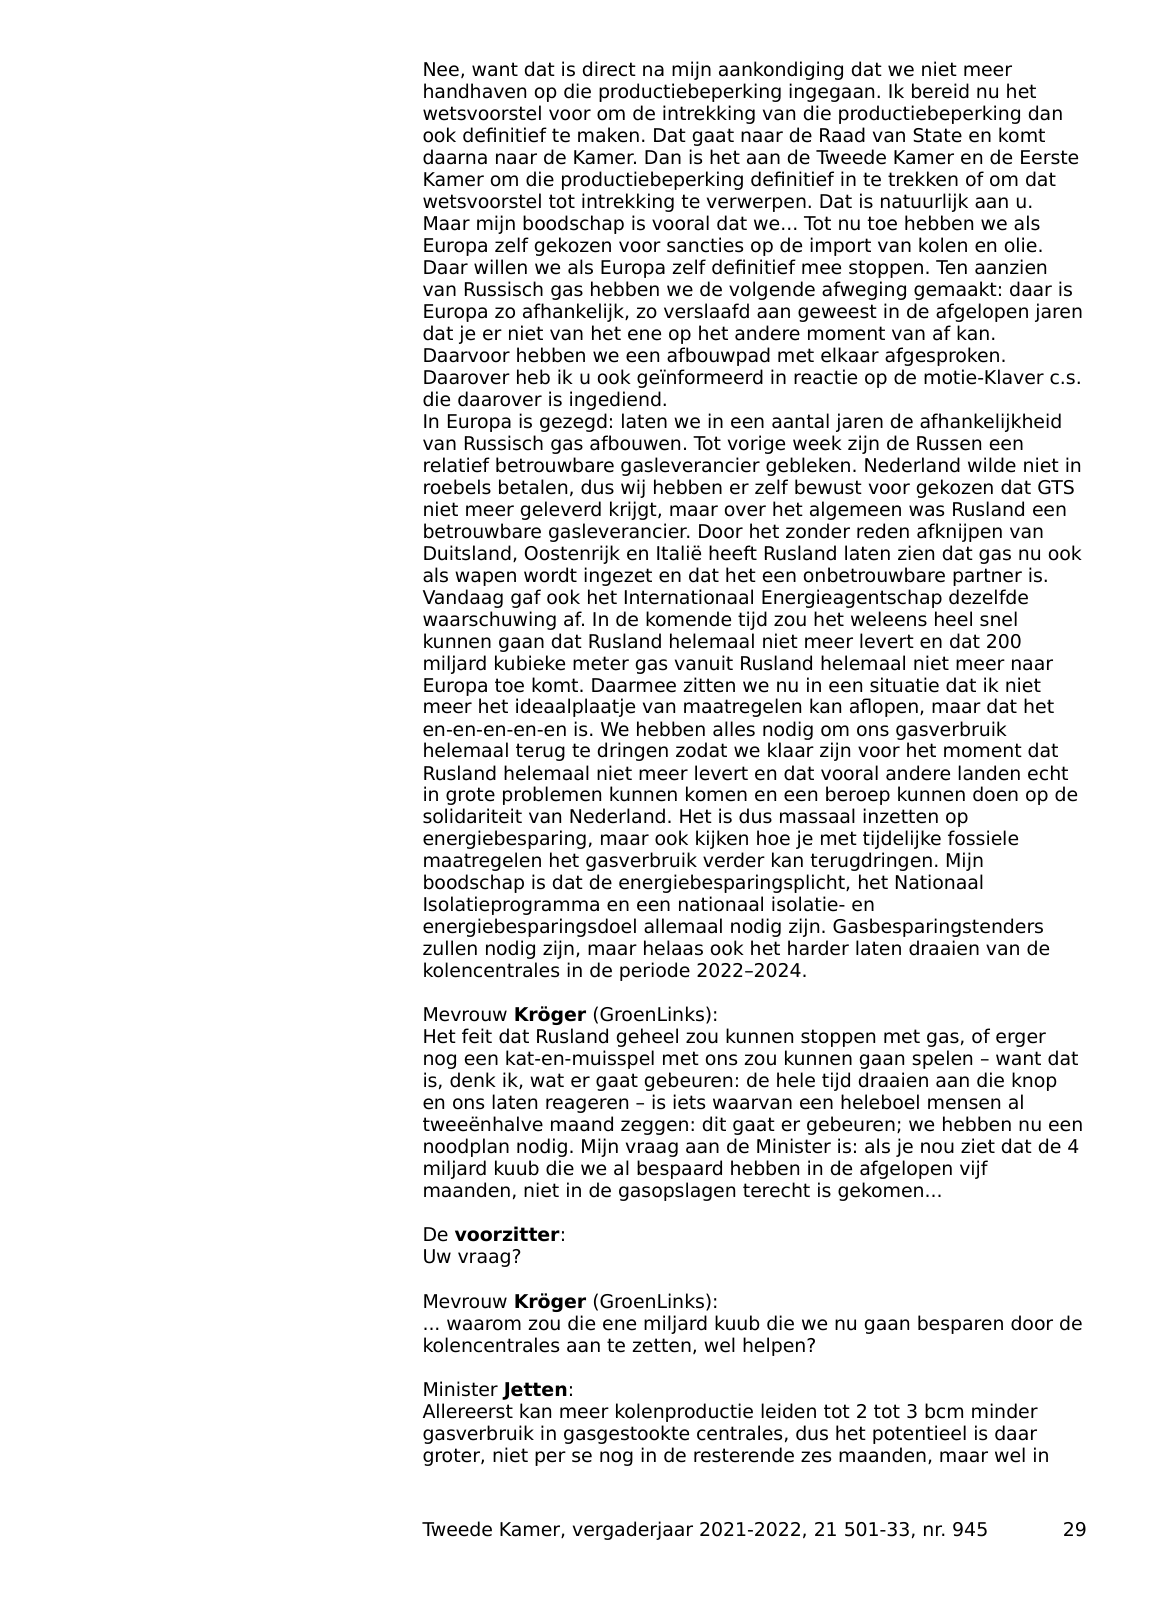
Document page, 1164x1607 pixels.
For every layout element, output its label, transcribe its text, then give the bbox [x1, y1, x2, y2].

text In Europa is gezegd: laten we in een aantal jaren de afhankelijkheid van Russisch gas afbouwen. Tot vorige week zijn de Russen een relatief betrouwbare gasleverancier gebleken. Nederland wilde niet in roebels betalen, dus wij hebben er zelf bewust voor gekozen dat GTS niet meer geleverd krijgt, maar over het algemeen was Rusland een betrouwbare gasleverancier. Door het zonder reden afknijpen van Duitsland, Oostenrijk en Italië heeft Rusland laten zien dat gas nu ook als wapen wordt ingezet en dat het een onbetrouwbare partner is. Vandaag gaf ook het Internationaal Energieagentschap dezelfde waarschuwing af. In de komende tijd zou het weleens heel snel kunnen gaan dat Rusland helemaal niet meer levert en dat 200 miljard kubieke meter gas vanuit Rusland helemaal niet meer naar Europa toe komt. Daarmee zitten we nu in een situatie dat ik niet meer het ideaalplaatje van maatregelen kan aflopen, maar dat het en-en-en-en-en is. We hebben alles nodig om ons gasverbruik helemaal terug te dringen zodat we klaar zijn voor het moment dat Rusland helemaal niet meer levert en dat vooral andere landen echt in grote problemen kunnen komen en een beroep kunnen doen op de solidariteit van Nederland. Het is dus massaal inzetten op energiebesparing, maar ook kijken hoe je met tijdelijke fossiele maatregelen het gasverbruik verder kan terugdringen. Mijn boodschap is dat de energiebesparingsplicht, het Nationaal Isolatieprogramma en een nationaal isolatie- en energiebesparingsdoel allemaal nodig zijn. Gasbesparingstenders zullen nodig zijn, maar helaas ook het harder laten draaien van de kolencentrales in de periode 2022–2024. [422, 411, 1087, 982]
text ... waarom zou die ene miljard kuub die we nu gaan besparen door de kolencentrales aan te zetten, wel helpen? [422, 1312, 1087, 1356]
text Allereerst kan meer kolenproductie leiden tot 2 tot 3 bcm minder gasverbruik in gasgestookte centrales, dus het potentieel is daar groter, niet per se nog in de resterende zes maanden, maar wel in [422, 1401, 1087, 1467]
text Mevrouw Kröger (GroenLinks): [422, 1004, 1087, 1026]
text Nee, want dat is direct na mijn aankondiging dat we niet meer handhaven op die productiebeperking ingegaan. Ik bereid nu het wetsvoorstel voor om de intrekking van die productiebeperking dan ook definitief te maken. Dat gaat naar de Raad van State en komt daarna naar de Kamer. Dan is het aan de Tweede Kamer en de Eerste Kamer om die productiebeperking definitief in te trekken of om dat wetsvoorstel tot intrekking te verwerpen. Dat is natuurlijk aan u. Maar mijn boodschap is vooral dat we... Tot nu toe hebben we als Europa zelf gekozen voor sancties op de import van kolen en olie. Daar willen we als Europa zelf definitief mee stoppen. Ten aanzien van Russisch gas hebben we de volgende afweging gemaakt: daar is Europa zo afhankelijk, zo verslaafd aan geweest in de afgelopen jaren dat je er niet van het ene op het andere moment van af kan. Daarvoor hebben we een afbouwpad met elkaar afgesproken. Daarover heb ik u ook geïnformeerd in reactie op de motie-Klaver c.s. die daarover is ingediend. [422, 59, 1087, 411]
text Minister Jetten: [422, 1379, 1087, 1401]
text Uw vraag? [422, 1246, 1087, 1268]
text De voorzitter: [422, 1224, 1087, 1246]
text Het feit dat Rusland geheel zou kunnen stoppen met gas, of erger nog een kat-en-muisspel met ons zou kunnen gaan spelen – want dat is, denk ik, wat er gaat gebeuren: de hele tijd draaien aan die knop en ons laten reageren – is iets waarvan een heleboel mensen al tweeënhalve maand zeggen: dit gaat er gebeuren; we hebben nu een noodplan nodig. Mijn vraag aan de Minister is: als je nou ziet dat de 4 miljard kuub die we al bespaard hebben in de afgelopen vijf maanden, niet in de gasopslagen terecht is gekomen... [422, 1026, 1087, 1202]
text Mevrouw Kröger (GroenLinks): [422, 1291, 1087, 1312]
